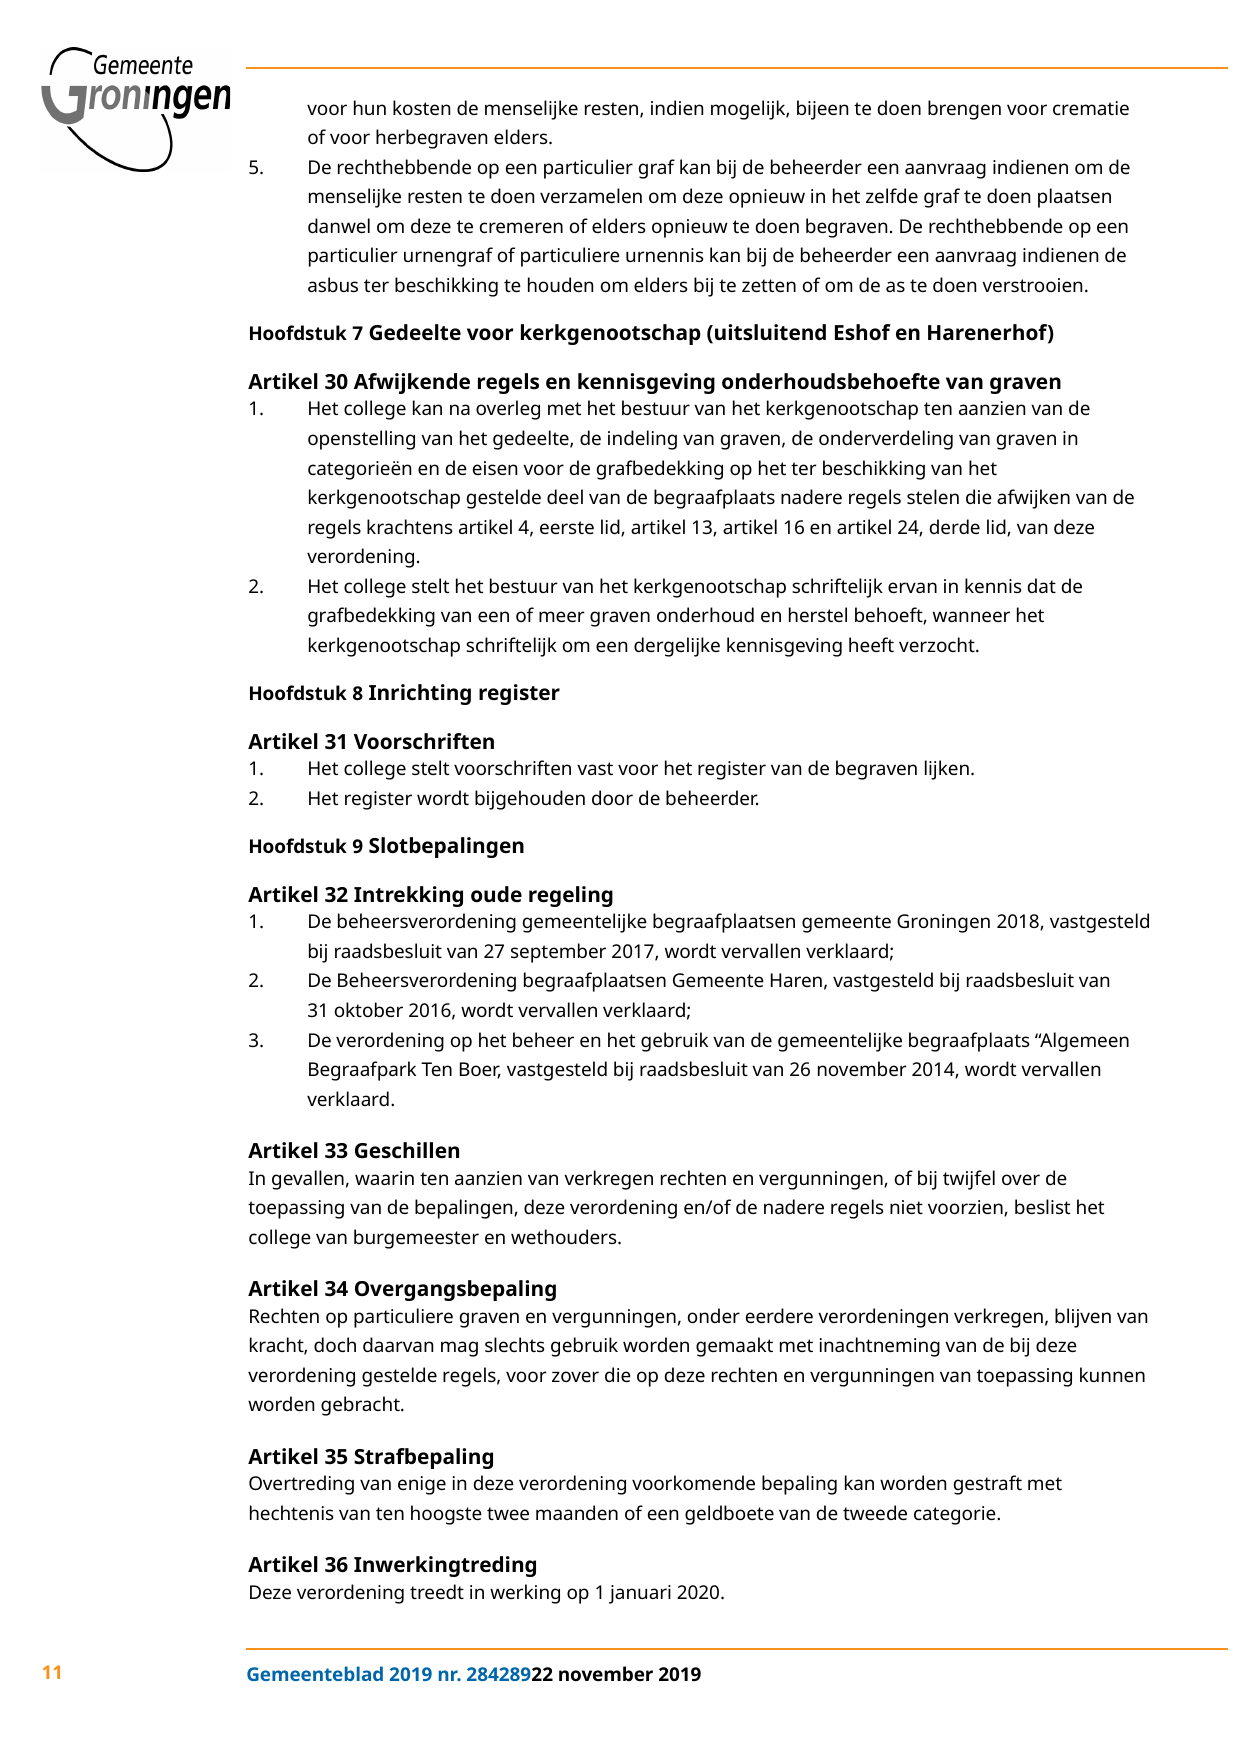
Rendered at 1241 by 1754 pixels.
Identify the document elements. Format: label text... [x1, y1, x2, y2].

list Het college kan na overleg met het bestuur van het kerkgenootschap ten aanzien van de openstelling van het gedeelte, de indeling van graven, de onderverdeling van graven in categorieën en de eisen voor de grafbedekking op het ter beschikking van het kerkgenootschap gestelde deel van de begraafplaats nadere regels stelen die afwijken van de regels krachtens artikel 4, eerste lid, artikel 13, artikel 16 en artikel 24, derde lid, van deze verordening. [248, 396, 1152, 569]
list De beheersverordening gemeentelijke begraafplaatsen gemeente Groningen 2018, vastgesteld bij raadsbesluit van 27 september 2017, wordt vervallen verklaard; [248, 908, 1152, 964]
text Rechten op particuliere graven en vergunningen, onder eerdere verordeningen verkregen, blijven van kracht, doch daarvan mag slechts gebruik worden gemaakt met inachtneming van de bij deze verordening gestelde regels, voor zover die op deze rechten en vergunningen van toepassing kunnen worden gebracht. [248, 1303, 1152, 1417]
text Artikel 31 Voorschriften [248, 727, 1152, 756]
list De rechthebbende op een particulier graf kan bij de beheerder een aanvraag indienen om de menselijke resten te doen verzamelen om deze opnieuw in het zelfde graf te doen plaatsen danwel om deze te cremeren of elders opnieuw te doen begraven. De rechthebbende op een particulier urnengraf of particuliere urnennis kan bij de beheerder een aanvraag indienen de asbus ter beschikking te houden om elders bij te zetten of om de as te doen verstrooien. [248, 154, 1152, 298]
text Artikel 30 Afwijkende regels en kennisgeving onderhoudsbehoefte van graven [248, 367, 1152, 396]
list voor hun kosten de menselijke resten, indien mogelijk, bijeen te doen brengen voor crematie of voor herbegraven elders. [248, 95, 1152, 150]
text Artikel 33 Geschillen [248, 1136, 1152, 1165]
text Artikel 36 Inwerkingtreding [248, 1551, 1152, 1579]
list Het register wordt bijgehouden door de beheerder. [248, 785, 1152, 811]
text Artikel 32 Intrekking oude regeling [248, 880, 1152, 908]
text In gevallen, waarin ten aanzien van verkregen rechten en vergunningen, of bij twijfel over de toepassing van de bepalingen, deze verordening en/of de nadere regels niet voorzien, beslist het college van burgemeester en wethouders. [248, 1165, 1152, 1250]
list Het college stelt het bestuur van het kerkgenootschap schriftelijk ervan in kennis dat de grafbedekking van een of meer graven onderhoud en herstel behoeft, wanneer het kerkgenootschap schriftelijk om een dergelijke kennisgeving heeft verzocht. [248, 573, 1152, 658]
text Artikel 35 Strafbepaling [248, 1442, 1152, 1471]
text Hoofdstuk 7 Gedeelte voor kerkgenootschap (uitsluitend Eshof en Harenerhof) [248, 318, 1152, 346]
text Overtreding van enige in deze verordening voorkomende bepaling kan worden gestraft met hechtenis van ten hoogste twee maanden of een geldboete van de tweede categorie. [248, 1471, 1152, 1526]
text Deze verordening treedt in werking op 1 januari 2020. [248, 1579, 1152, 1605]
text Hoofdstuk 8 Inrichting register [248, 678, 1152, 706]
list De Beheersverordening begraafplaatsen Gemeente Haren, vastgesteld bij raadsbesluit van 31 oktober 2016, wordt vervallen verklaard; [248, 968, 1152, 1023]
text Artikel 34 Overgangsbepaling [248, 1274, 1152, 1303]
picture [41, 47, 231, 172]
list De verordening op het beheer en het gebruik van de gemeentelijke begraafplaats “Algemeen Begraafpark Ten Boer, vastgesteld bij raadsbesluit van 26 november 2014, wordt vervallen verklaard. [248, 1027, 1152, 1112]
list Het college stelt voorschriften vast voor het register van de begraven lijken. [248, 756, 1152, 781]
text Hoofdstuk 9 Slotbepalingen [248, 831, 1152, 859]
